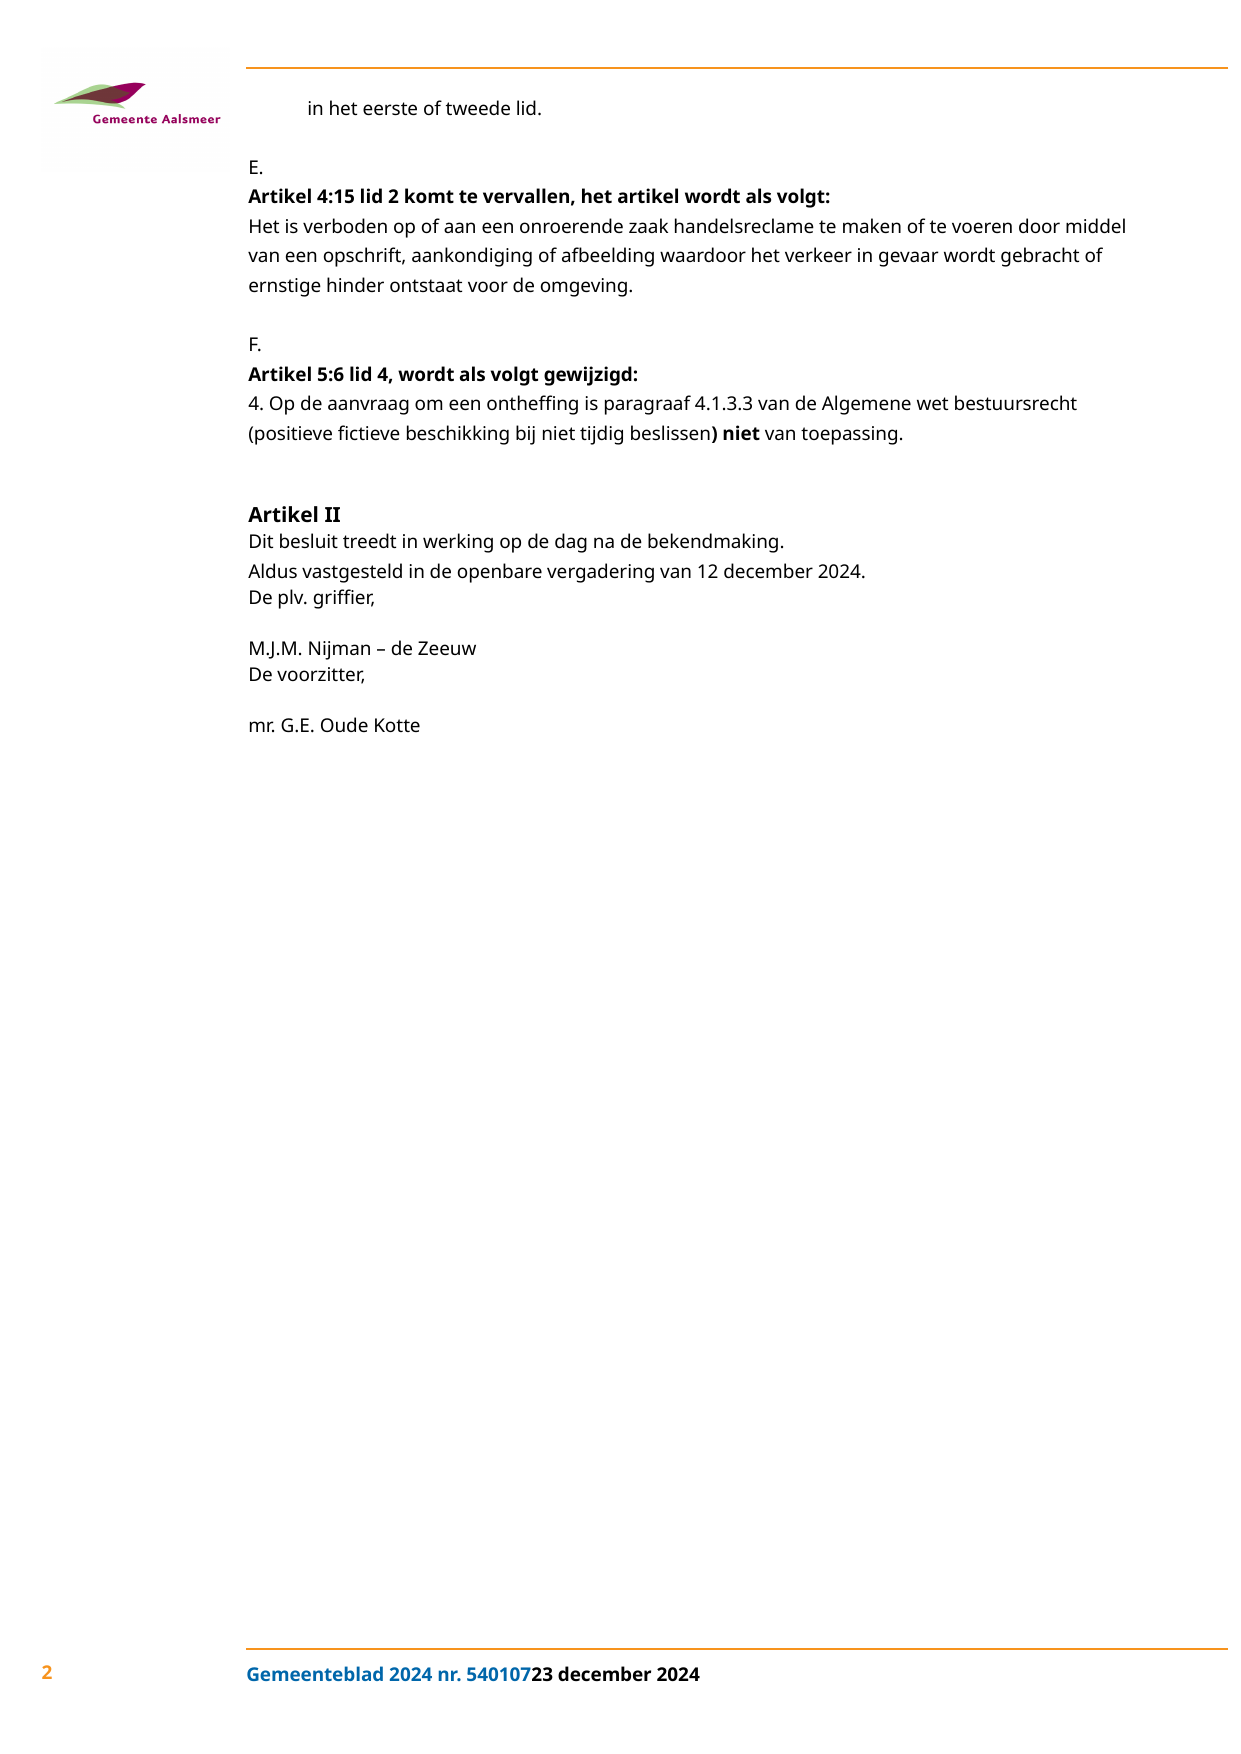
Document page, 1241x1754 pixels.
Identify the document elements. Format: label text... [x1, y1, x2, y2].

text E. [248, 154, 1152, 180]
text F. [248, 331, 1152, 357]
text mr. G.E. Oude Kotte [248, 713, 1152, 738]
text De voorzitter, [248, 661, 1152, 687]
text Artikel 5:6 lid 4, wordt als volgt gewijzigd: [248, 361, 1152, 387]
text Het is verboden op of aan een onroerende zaak handelsreclame te maken of te voeren door middel van een opschrift, aankondiging of afbeelding waardoor het verkeer in gevaar wordt gebracht of ernstige hinder ontstaat voor de omgeving. [248, 213, 1152, 298]
text Artikel II [248, 500, 1152, 529]
text Aldus vastgesteld in de openbare vergadering van 12 december 2024. [248, 558, 1152, 584]
text Artikel 4:15 lid 2 komt te vervallen, het artikel wordt als volgt: [248, 183, 1152, 209]
text M.J.M. Nijman – de Zeeuw [248, 635, 1152, 661]
text 4. Op de aanvraag om een ontheffing is paragraaf 4.1.3.3 van de Algemene wet bestuursrecht (positieve fictieve beschikking bij niet tijdig beslissen) niet van toepassing. [248, 391, 1152, 446]
text Dit besluit treedt in werking op de dag na de bekendmaking. [248, 529, 1152, 554]
picture [41, 47, 231, 172]
list in het eerste of tweede lid. [248, 95, 1152, 121]
text De plv. griffier, [248, 584, 1152, 610]
